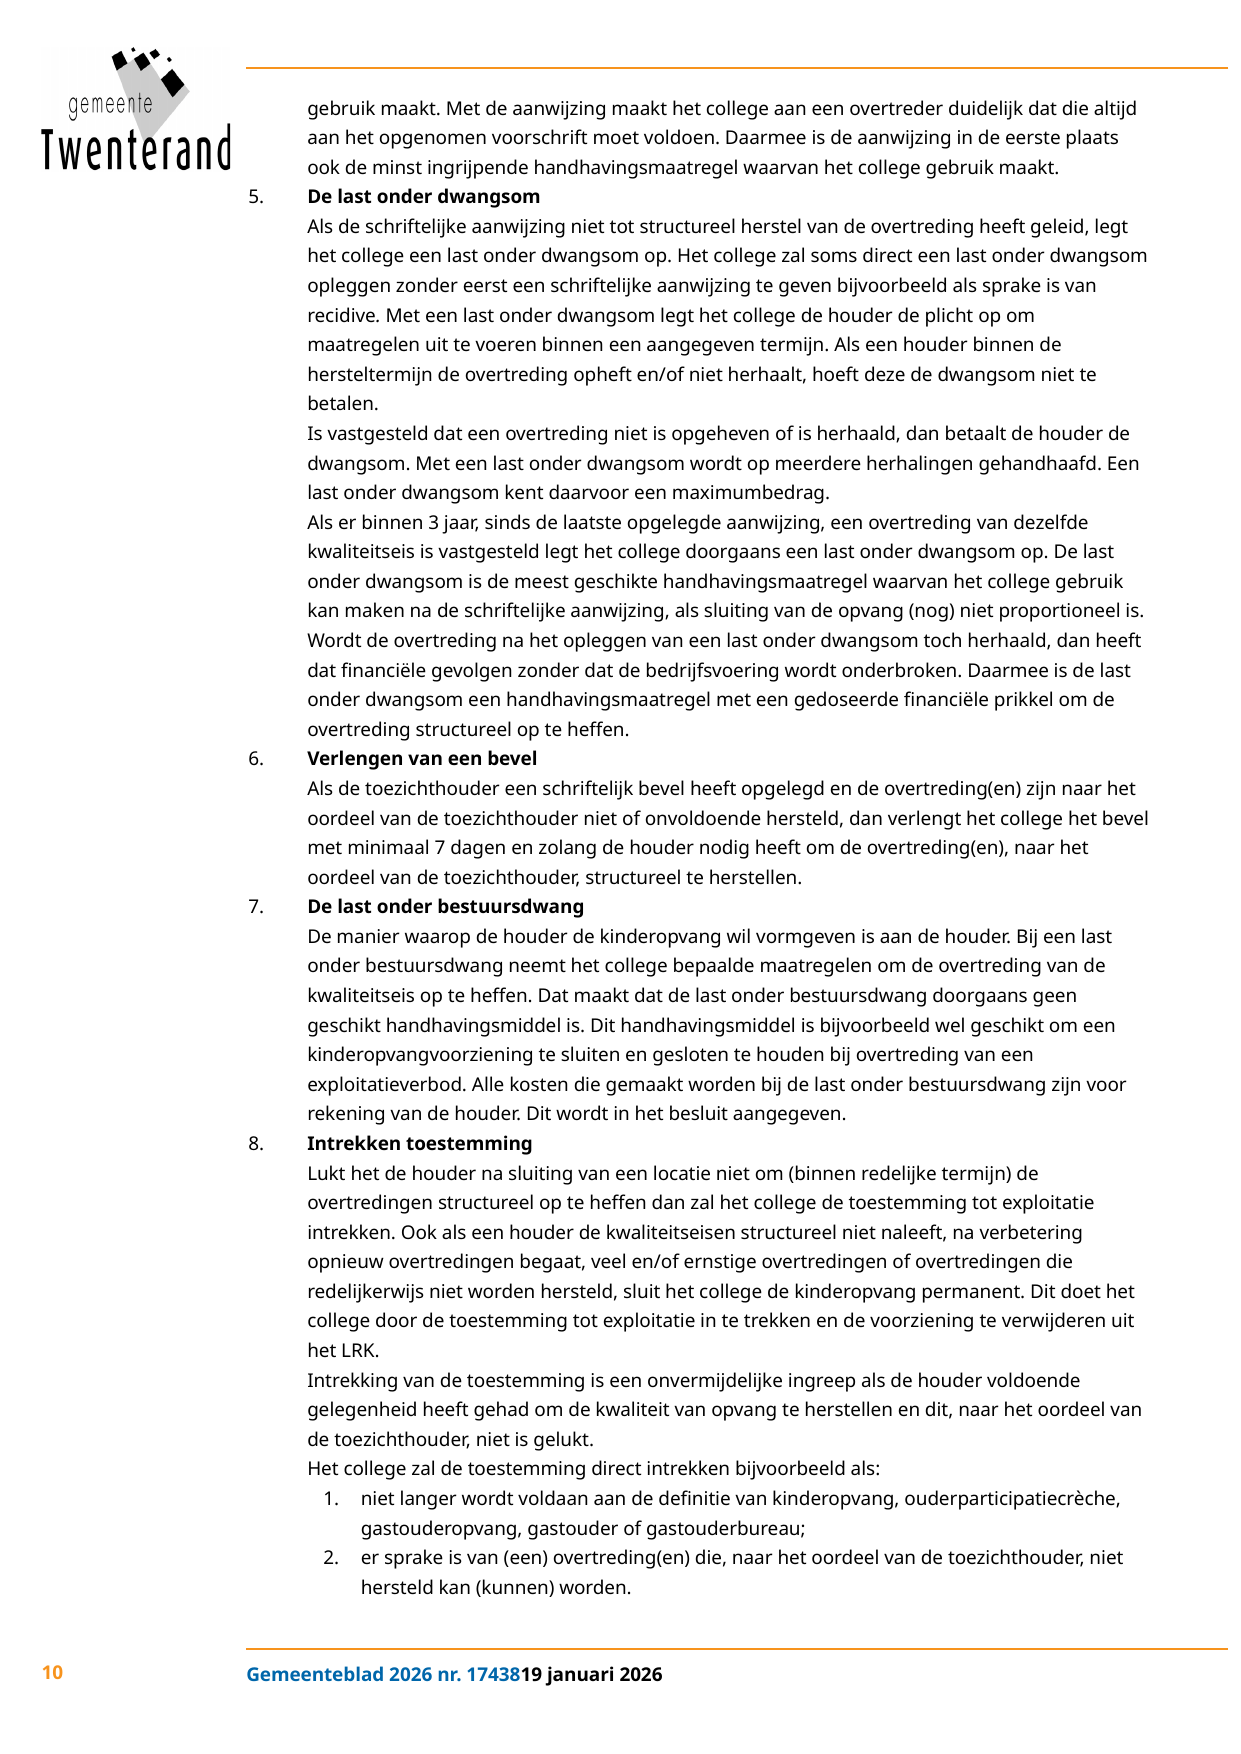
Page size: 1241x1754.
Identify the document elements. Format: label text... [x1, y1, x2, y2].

list Het college zal de toestemming direct intrekken bijvoorbeeld als: [248, 1456, 1152, 1481]
list Als de toezichthouder een schriftelijk bevel heeft opgelegd en de overtreding(en) zijn naar het oordeel van de toezichthouder niet of onvoldoende hersteld, dan verlengt het college het bevel met minimaal 7 dagen en zolang de houder nodig heeft om de overtreding(en), naar het oordeel van de toezichthouder, structureel te herstellen. [248, 775, 1152, 890]
list Als de schriftelijke aanwijzing niet tot structureel herstel van de overtreding heeft geleid, legt het college een last onder dwangsom op. Het college zal soms direct een last onder dwangsom opleggen zonder eerst een schriftelijke aanwijzing te geven bijvoorbeeld als sprake is van recidive. Met een last onder dwangsom legt het college de houder de plicht op om maatregelen uit te voeren binnen een aangegeven termijn. Als een houder binnen de hersteltermijn de overtreding opheft en/of niet herhaalt, hoeft deze de dwangsom niet te betalen. [248, 213, 1152, 416]
list Verlengen van een bevel [248, 746, 1152, 771]
list Als er binnen 3 jaar, sinds de laatste opgelegde aanwijzing, een overtreding van dezelfde kwaliteitseis is vastgesteld legt het college doorgaans een last onder dwangsom op. De last onder dwangsom is de meest geschikte handhavingsmaatregel waarvan het college gebruik kan maken na de schriftelijke aanwijzing, als sluiting van de opvang (nog) niet proportioneel is. [248, 509, 1152, 623]
list De last onder dwangsom [248, 183, 1152, 209]
list De last onder bestuursdwang [248, 893, 1152, 919]
list Intrekken toestemming [248, 1130, 1152, 1156]
list Lukt het de houder na sluiting van een locatie niet om (binnen redelijke termijn) de overtredingen structureel op te heffen dan zal het college de toestemming tot exploitatie intrekken. Ook als een houder de kwaliteitseisen structureel niet naleeft, na verbetering opnieuw overtredingen begaat, veel en/of ernstige overtredingen of overtredingen die redelijkerwijs niet worden hersteld, sluit het college de kinderopvang permanent. Dit doet het college door de toestemming tot exploitatie in te trekken en de voorziening te verwijderen uit het LRK. [248, 1160, 1152, 1363]
list Wordt de overtreding na het opleggen van een last onder dwangsom toch herhaald, dan heeft dat financiële gevolgen zonder dat de bedrijfsvoering wordt onderbroken. Daarmee is de last onder dwangsom een handhavingsmaatregel met een gedoseerde financiële prikkel om de overtreding structureel op te heffen. [248, 627, 1152, 742]
list De manier waarop de houder de kinderopvang wil vormgeven is aan de houder. Bij een last onder bestuursdwang neemt het college bepaalde maatregelen om de overtreding van de kwaliteitseis op te heffen. Dat maakt dat de last onder bestuursdwang doorgaans geen geschikt handhavingsmiddel is. Dit handhavingsmiddel is bijvoorbeeld wel geschikt om een kinderopvangvoorziening te sluiten en gesloten te houden bij overtreding van een exploitatieverbod. Alle kosten die gemaakt worden bij de last onder bestuursdwang zijn voor rekening van de houder. Dit wordt in het besluit aangegeven. [248, 923, 1152, 1126]
list gebruik maakt. Met de aanwijzing maakt het college aan een overtreder duidelijk dat die altijd aan het opgenomen voorschrift moet voldoen. Daarmee is de aanwijzing in de eerste plaats ook de minst ingrijpende handhavingsmaatregel waarvan het college gebruik maakt. [248, 95, 1152, 180]
picture [41, 47, 231, 172]
list Is vastgesteld dat een overtreding niet is opgeheven of is herhaald, dan betaalt de houder de dwangsom. Met een last onder dwangsom wordt op meerdere herhalingen gehandhaafd. Een last onder dwangsom kent daarvoor een maximumbedrag. [248, 420, 1152, 505]
list niet langer wordt voldaan aan de definitie van kinderopvang, ouderparticipatiecrèche, gastouderopvang, gastouder of gastouderbureau; [323, 1485, 1152, 1541]
list er sprake is van (een) overtreding(en) die, naar het oordeel van de toezichthouder, niet hersteld kan (kunnen) worden. [323, 1544, 1152, 1600]
list Intrekking van de toestemming is een onvermijdelijke ingreep als de houder voldoende gelegenheid heeft gehad om de kwaliteit van opvang te herstellen en dit, naar het oordeel van de toezichthouder, niet is gelukt. [248, 1367, 1152, 1452]
